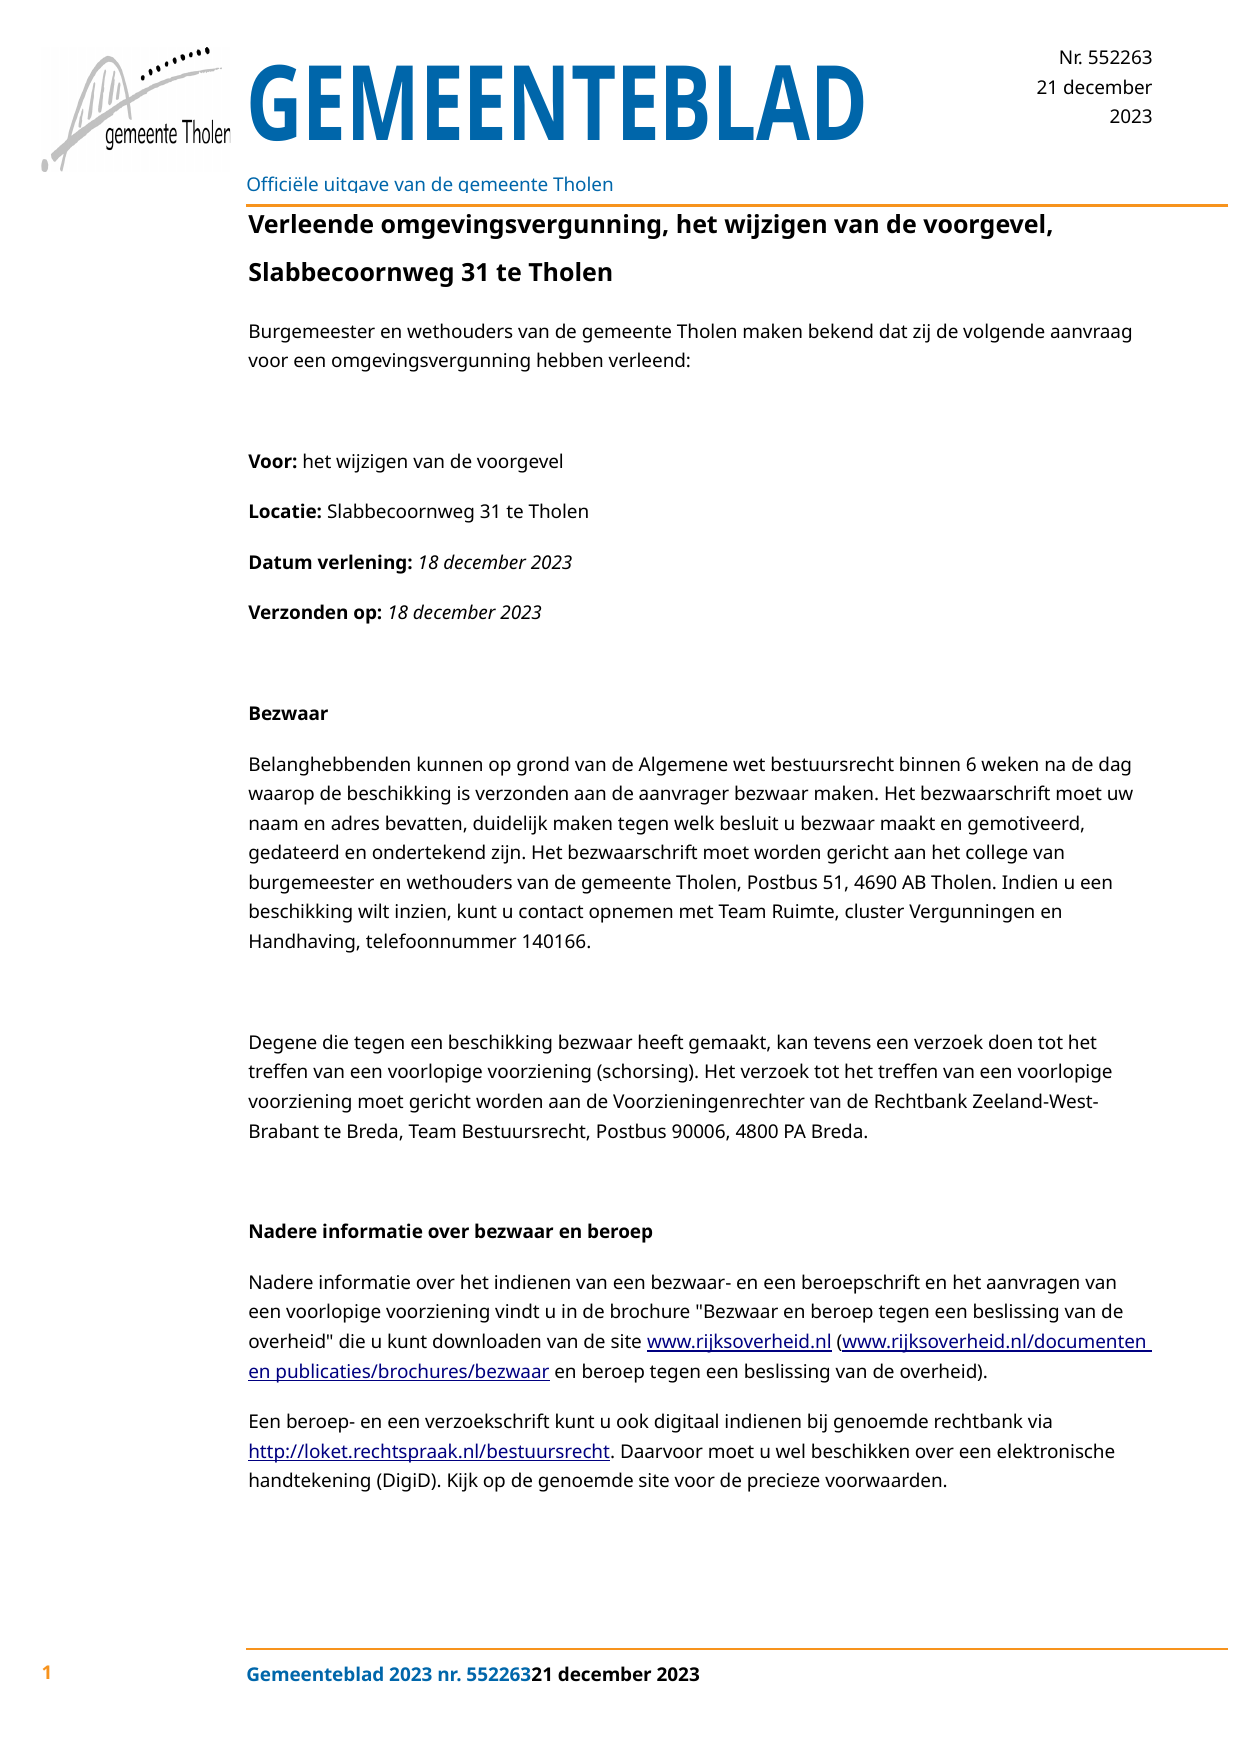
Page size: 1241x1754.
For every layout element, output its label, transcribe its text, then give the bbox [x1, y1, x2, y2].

text Datum verlening: 18 december 2023 [248, 549, 1152, 575]
text Belanghebbenden kunnen op grond van de Algemene wet bestuursrecht binnen 6 weken na de dag waarop de beschikking is verzonden aan de aanvrager bezwaar maken. Het bezwaarschrift moet uw naam en adres bevatten, duidelijk maken tegen welk besluit u bezwaar maakt en gemotiveerd, gedateerd en ondertekend zijn. Het bezwaarschrift moet worden gericht aan het college van burgemeester en wethouders van de gemeente Tholen, Postbus 51, 4690 AB Tholen. Indien u een beschikking wilt inzien, kunt u contact opnemen met Team Ruimte, cluster Vergunningen en Handhaving, telefoonnummer 140166. [248, 751, 1152, 954]
text Een beroep- en een verzoekschrift kunt u ook digitaal indienen bij genoemde rechtbank via http://loket.rechtspraak.nl/bestuursrecht. Daarvoor moet u wel beschikken over een elektronische handtekening (DigiD). Kijk op de genoemde site voor de precieze voorwaarden. [248, 1408, 1152, 1493]
text Degene die tegen een beschikking bezwaar heeft gemaakt, kan tevens een verzoek doen tot het treffen van een voorlopige voorziening (schorsing). Het verzoek tot het treffen van een voorlopige voorziening moet gericht worden aan de Voorzieningenrechter van de Rechtbank Zeeland-West-Brabant te Breda, Team Bestuursrecht, Postbus 90006, 4800 PA Breda. [248, 1029, 1152, 1144]
text Voor: het wijzigen van de voorgevel [248, 448, 1152, 474]
text Burgemeester en wethouders van de gemeente Tholen maken bekend dat zij de volgende aanvraag voor een omgevingsvergunning hebben verleend: [248, 318, 1152, 373]
text Verzonden op: 18 december 2023 [248, 599, 1152, 625]
picture [41, 47, 231, 172]
text Locatie: Slabbecoornweg 31 te Tholen [248, 499, 1152, 524]
text Verleende omgevingsvergunning, het wijzigen van de voorgevel, Slabbecoornweg 31 te Tholen [248, 207, 1152, 288]
text Nadere informatie over het indienen van een bezwaar- en een beroepschrift en het aanvragen van een voorlopige voorziening vindt u in de brochure "Bezwaar en beroep tegen een beslissing van de overheid" die u kunt downloaden van de site www.rijksoverheid.nl (www.rijksoverheid.nl/documenten en publicaties/brochures/bezwaar en beroep tegen een beslissing van de overheid). [248, 1269, 1152, 1384]
text Bezwaar [248, 700, 1152, 726]
text Nadere informatie over bezwaar en beroep [248, 1219, 1152, 1244]
